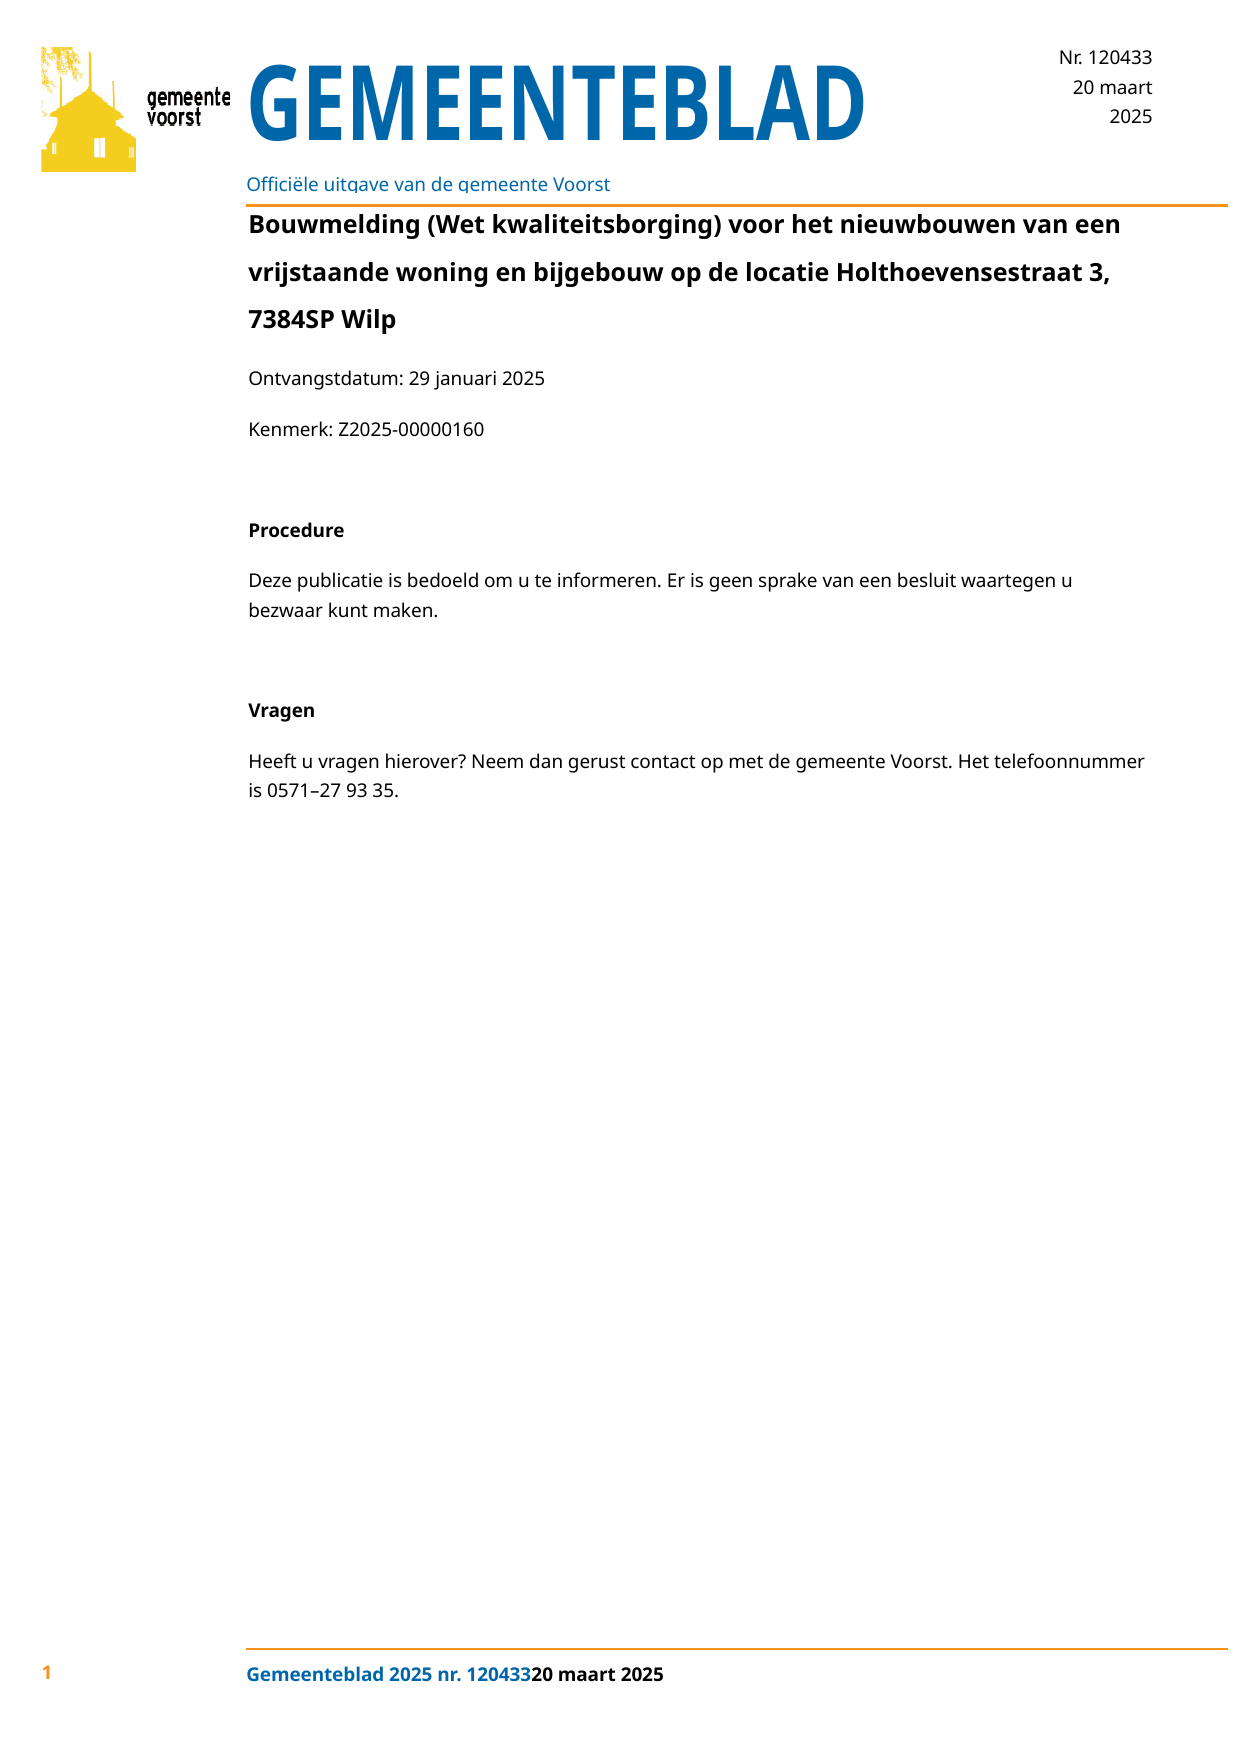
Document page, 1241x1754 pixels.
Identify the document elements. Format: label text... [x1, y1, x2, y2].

text Kenmerk: Z2025-00000160 [248, 416, 1152, 442]
text Ontvangstdatum: 29 januari 2025 [248, 366, 1152, 391]
text Vragen [248, 698, 1152, 723]
text Deze publicatie is bedoeld om u te informeren. Er is geen sprake van een besluit waartegen u bezwaar kunt maken. [248, 567, 1152, 622]
text Bouwmelding (Wet kwaliteitsborging) voor het nieuwbouwen van een vrijstaande woning en bijgebouw op de locatie Holthoevensestraat 3, 7384SP Wilp [248, 207, 1152, 336]
text Heeft u vragen hierover? Neem dan gerust contact op met de gemeente Voorst. Het telefoonnummer is 0571–27 93 35. [248, 748, 1152, 803]
text Procedure [248, 517, 1152, 542]
picture [41, 47, 231, 172]
